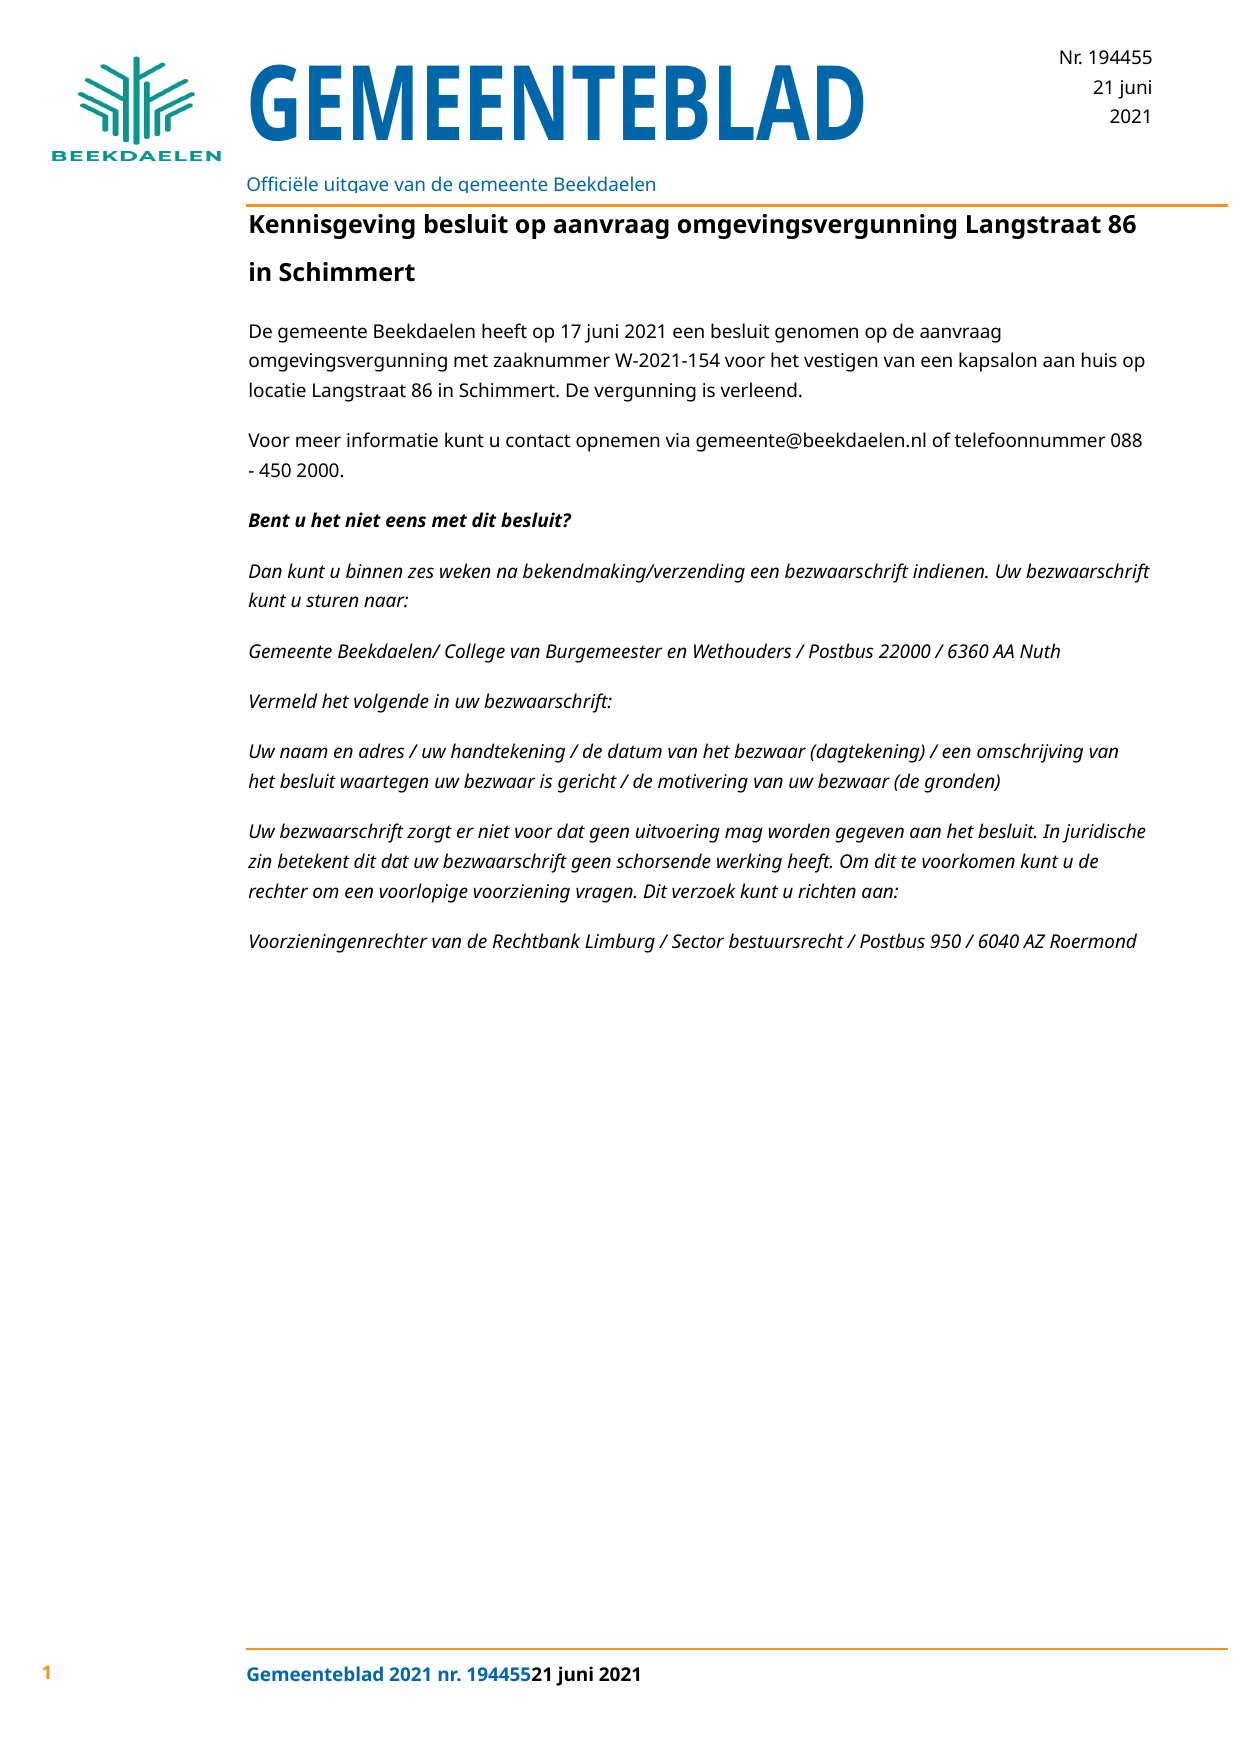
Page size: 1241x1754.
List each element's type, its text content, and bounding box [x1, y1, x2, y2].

text Bent u het niet eens met dit besluit? [248, 507, 1152, 533]
text Dan kunt u binnen zes weken na bekendmaking/verzending een bezwaarschrift indienen. Uw bezwaarschrift kunt u sturen naar: [248, 558, 1152, 613]
picture [41, 47, 231, 172]
text Voorzieningenrechter van de Rechtbank Limburg / Sector bestuursrecht / Postbus 950 / 6040 AZ Roermond [248, 928, 1152, 954]
text Gemeente Beekdaelen/ College van Burgemeester en Wethouders / Postbus 22000 / 6360 AA Nuth [248, 638, 1152, 664]
text Vermeld het volgende in uw bezwaarschrift: [248, 688, 1152, 714]
text Uw bezwaarschrift zorgt er niet voor dat geen uitvoering mag worden gegeven aan het besluit. In juridische zin betekent dit dat uw bezwaarschrift geen schorsende werking heeft. Om dit te voorkomen kunt u de rechter om een voorlopige voorziening vragen. Dit verzoek kunt u richten aan: [248, 819, 1152, 904]
text Kennisgeving besluit op aanvraag omgevingsvergunning Langstraat 86 in Schimmert [248, 207, 1152, 288]
text De gemeente Beekdaelen heeft op 17 juni 2021 een besluit genomen op de aanvraag omgevingsvergunning met zaaknummer W-2021-154 voor het vestigen van een kapsalon aan huis op locatie Langstraat 86 in Schimmert. De vergunning is verleend. [248, 318, 1152, 403]
text Voor meer informatie kunt u contact opnemen via gemeente@beekdaelen.nl of telefoonnummer 088 - 450 2000. [248, 427, 1152, 483]
text Uw naam en adres / uw handtekening / de datum van het bezwaar (dagtekening) / een omschrijving van het besluit waartegen uw bezwaar is gericht / de motivering van uw bezwaar (de gronden) [248, 739, 1152, 794]
